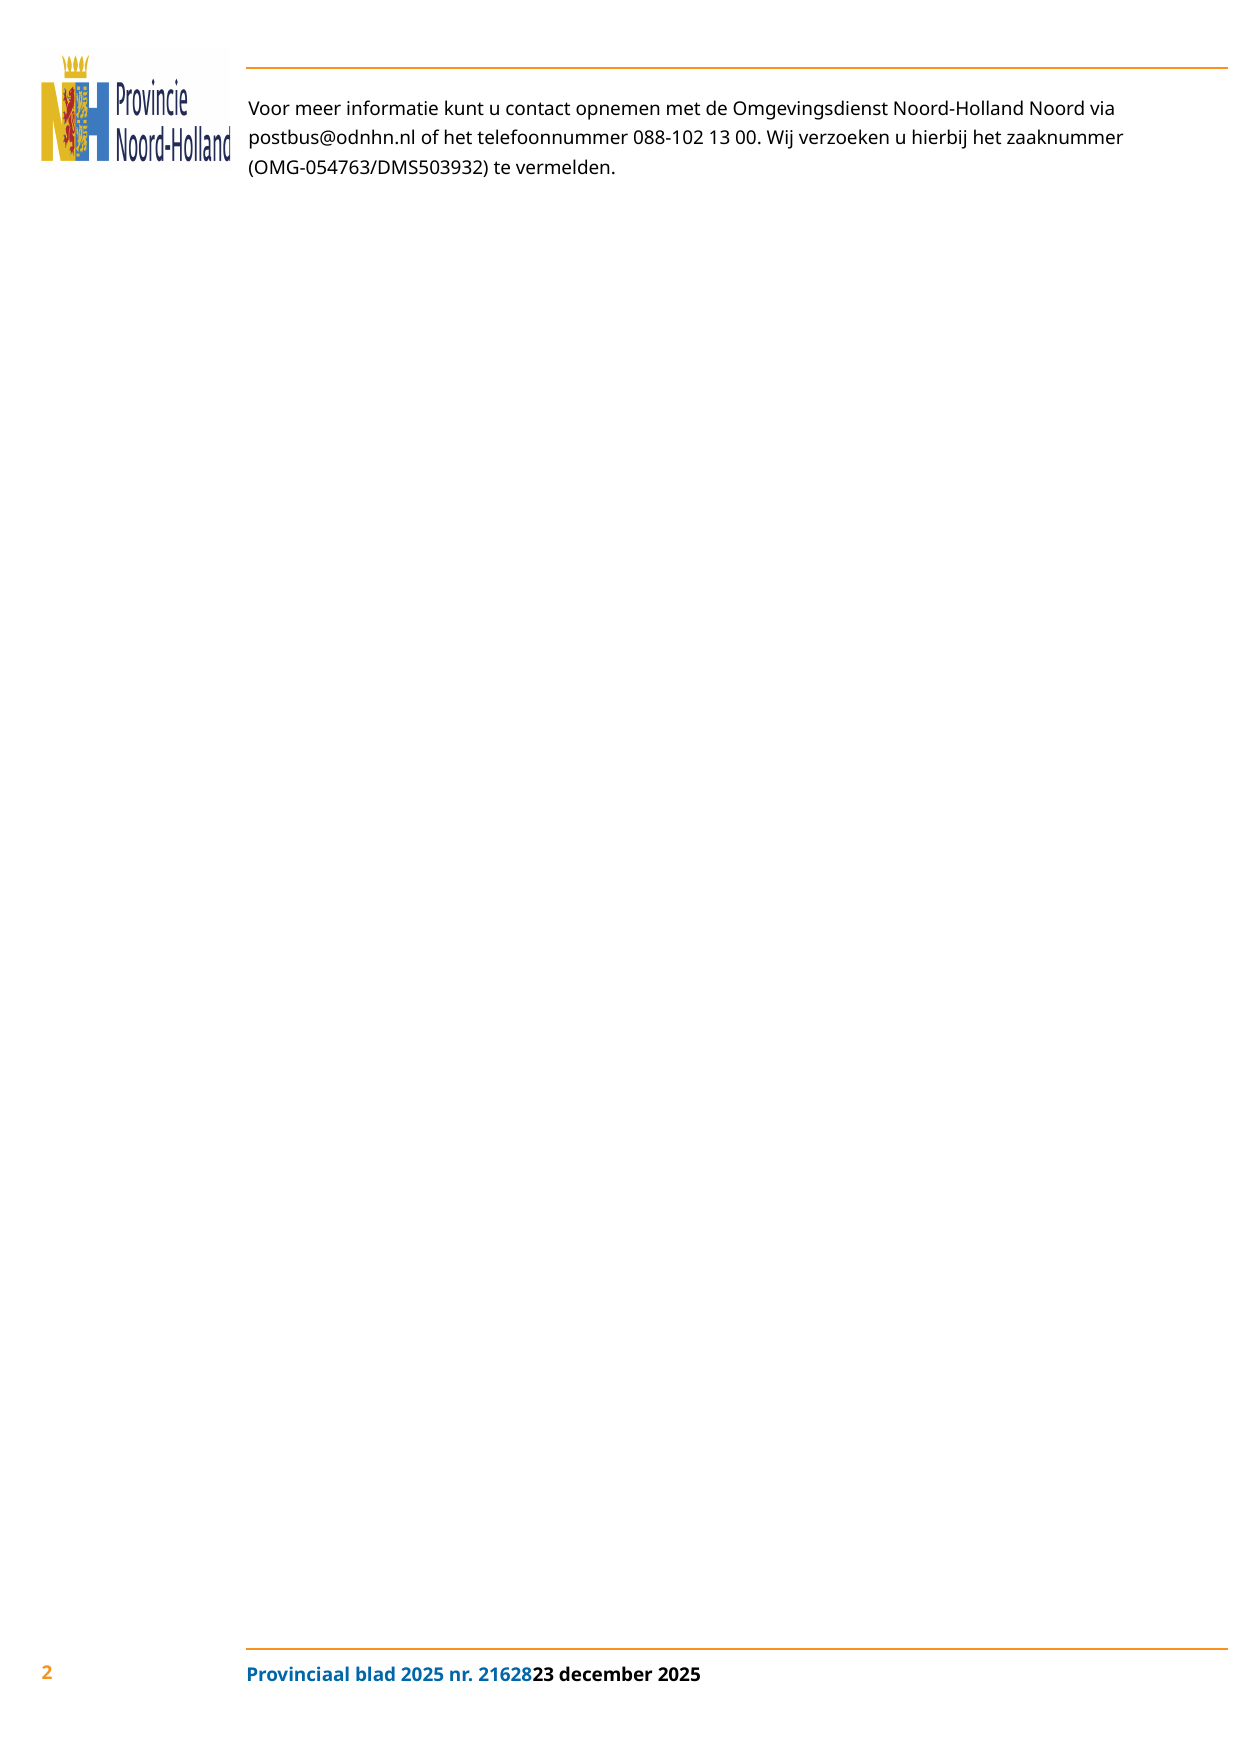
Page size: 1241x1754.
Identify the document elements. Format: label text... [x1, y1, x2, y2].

picture [41, 47, 231, 172]
text Voor meer informatie kunt u contact opnemen met de Omgevingsdienst Noord-Holland Noord via postbus@odnhn.nl of het telefoonnummer 088-102 13 00. Wij verzoeken u hierbij het zaaknummer (OMG-054763/DMS503932) te vermelden. [248, 95, 1152, 180]
